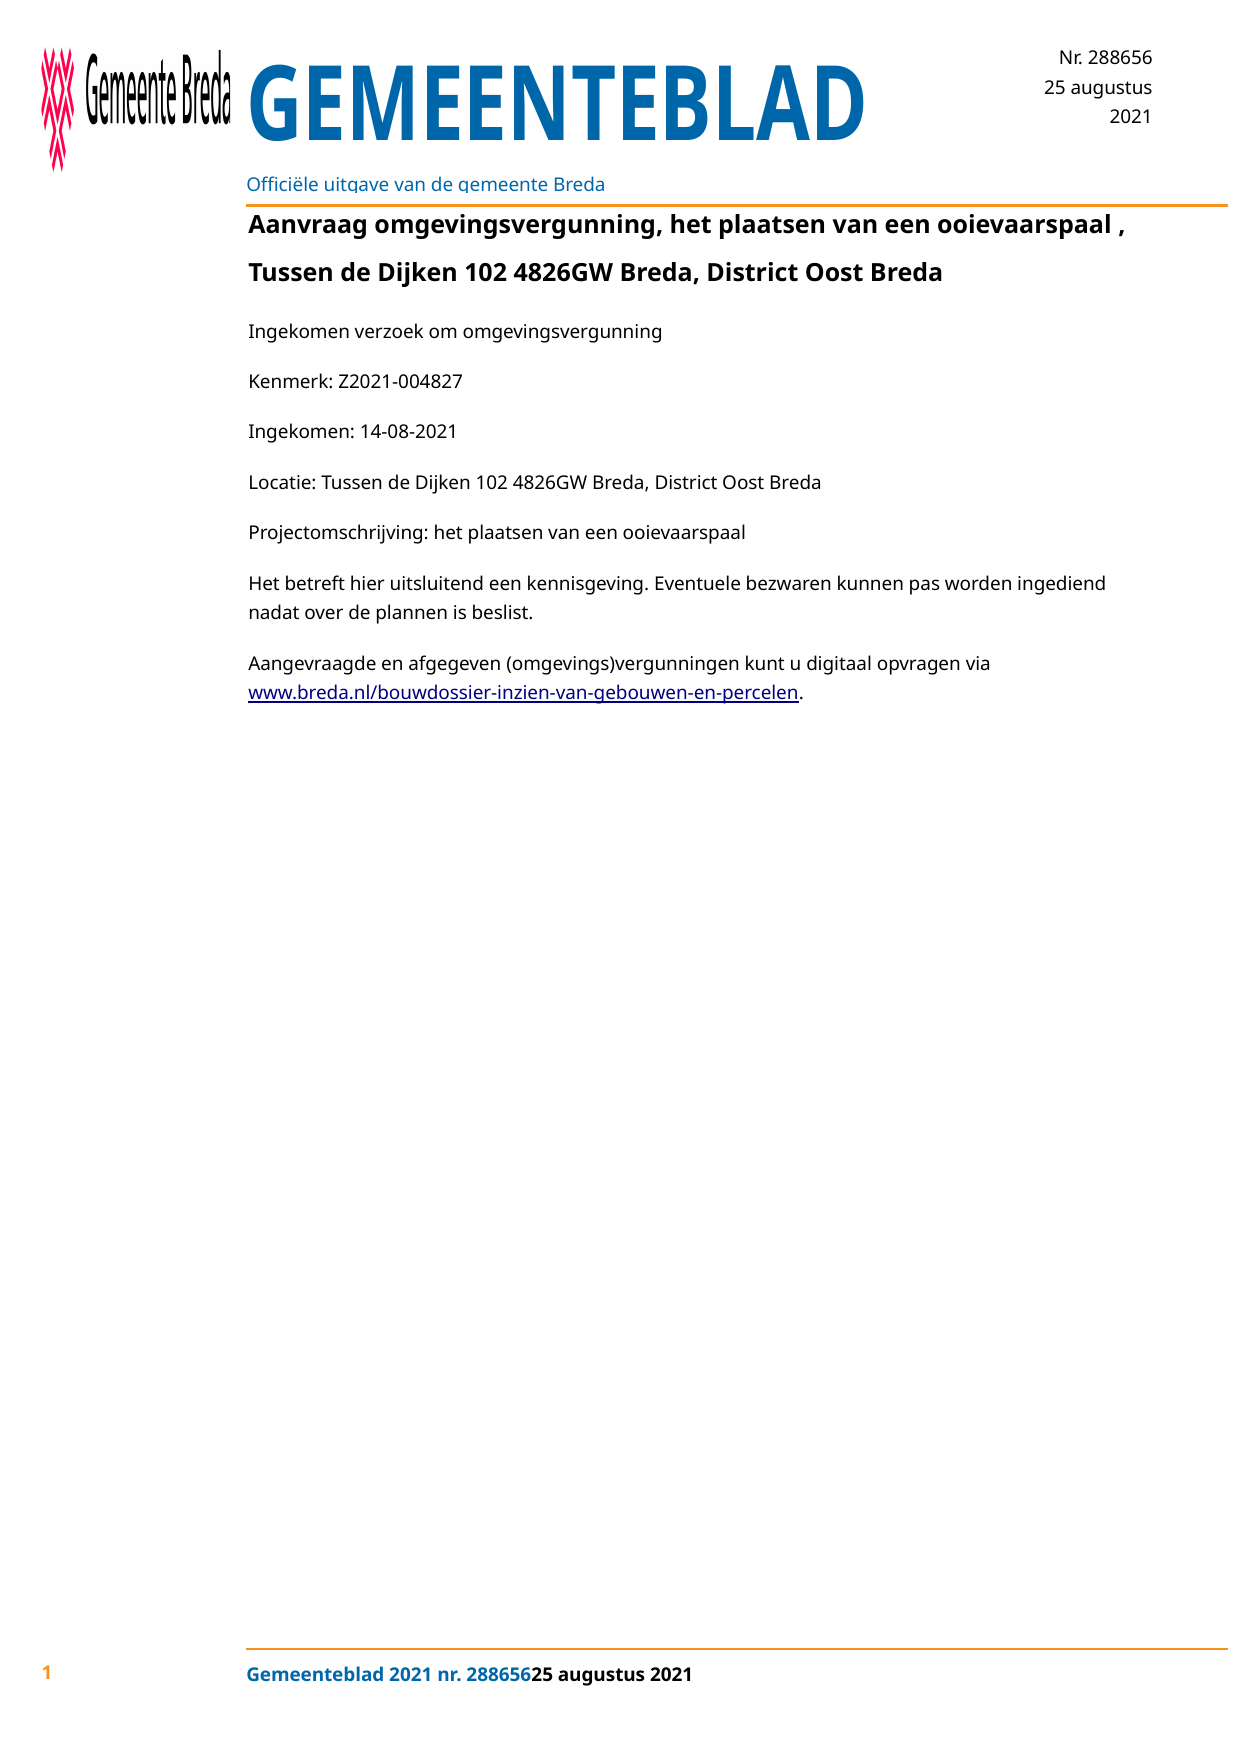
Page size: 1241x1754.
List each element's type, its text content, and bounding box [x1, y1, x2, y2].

text Het betreft hier uitsluitend een kennisgeving. Eventuele bezwaren kunnen pas worden ingediend nadat over de plannen is beslist. [248, 570, 1152, 625]
text Ingekomen verzoek om omgevingsvergunning [248, 318, 1152, 344]
text Projectomschrijving: het plaatsen van een ooievaarspaal [248, 519, 1152, 545]
text Kenmerk: Z2021-004827 [248, 368, 1152, 394]
text Aanvraag omgevingsvergunning, het plaatsen van een ooievaarspaal , Tussen de Dijken 102 4826GW Breda, District Oost Breda [248, 207, 1152, 288]
text Aangevraagde en afgegeven (omgevings)vergunningen kunt u digitaal opvragen via www.breda.nl/bouwdossier-inzien-van-gebouwen-en-percelen. [248, 650, 1152, 705]
picture [41, 47, 231, 172]
text Locatie: Tussen de Dijken 102 4826GW Breda, District Oost Breda [248, 469, 1152, 495]
text Ingekomen: 14-08-2021 [248, 419, 1152, 444]
